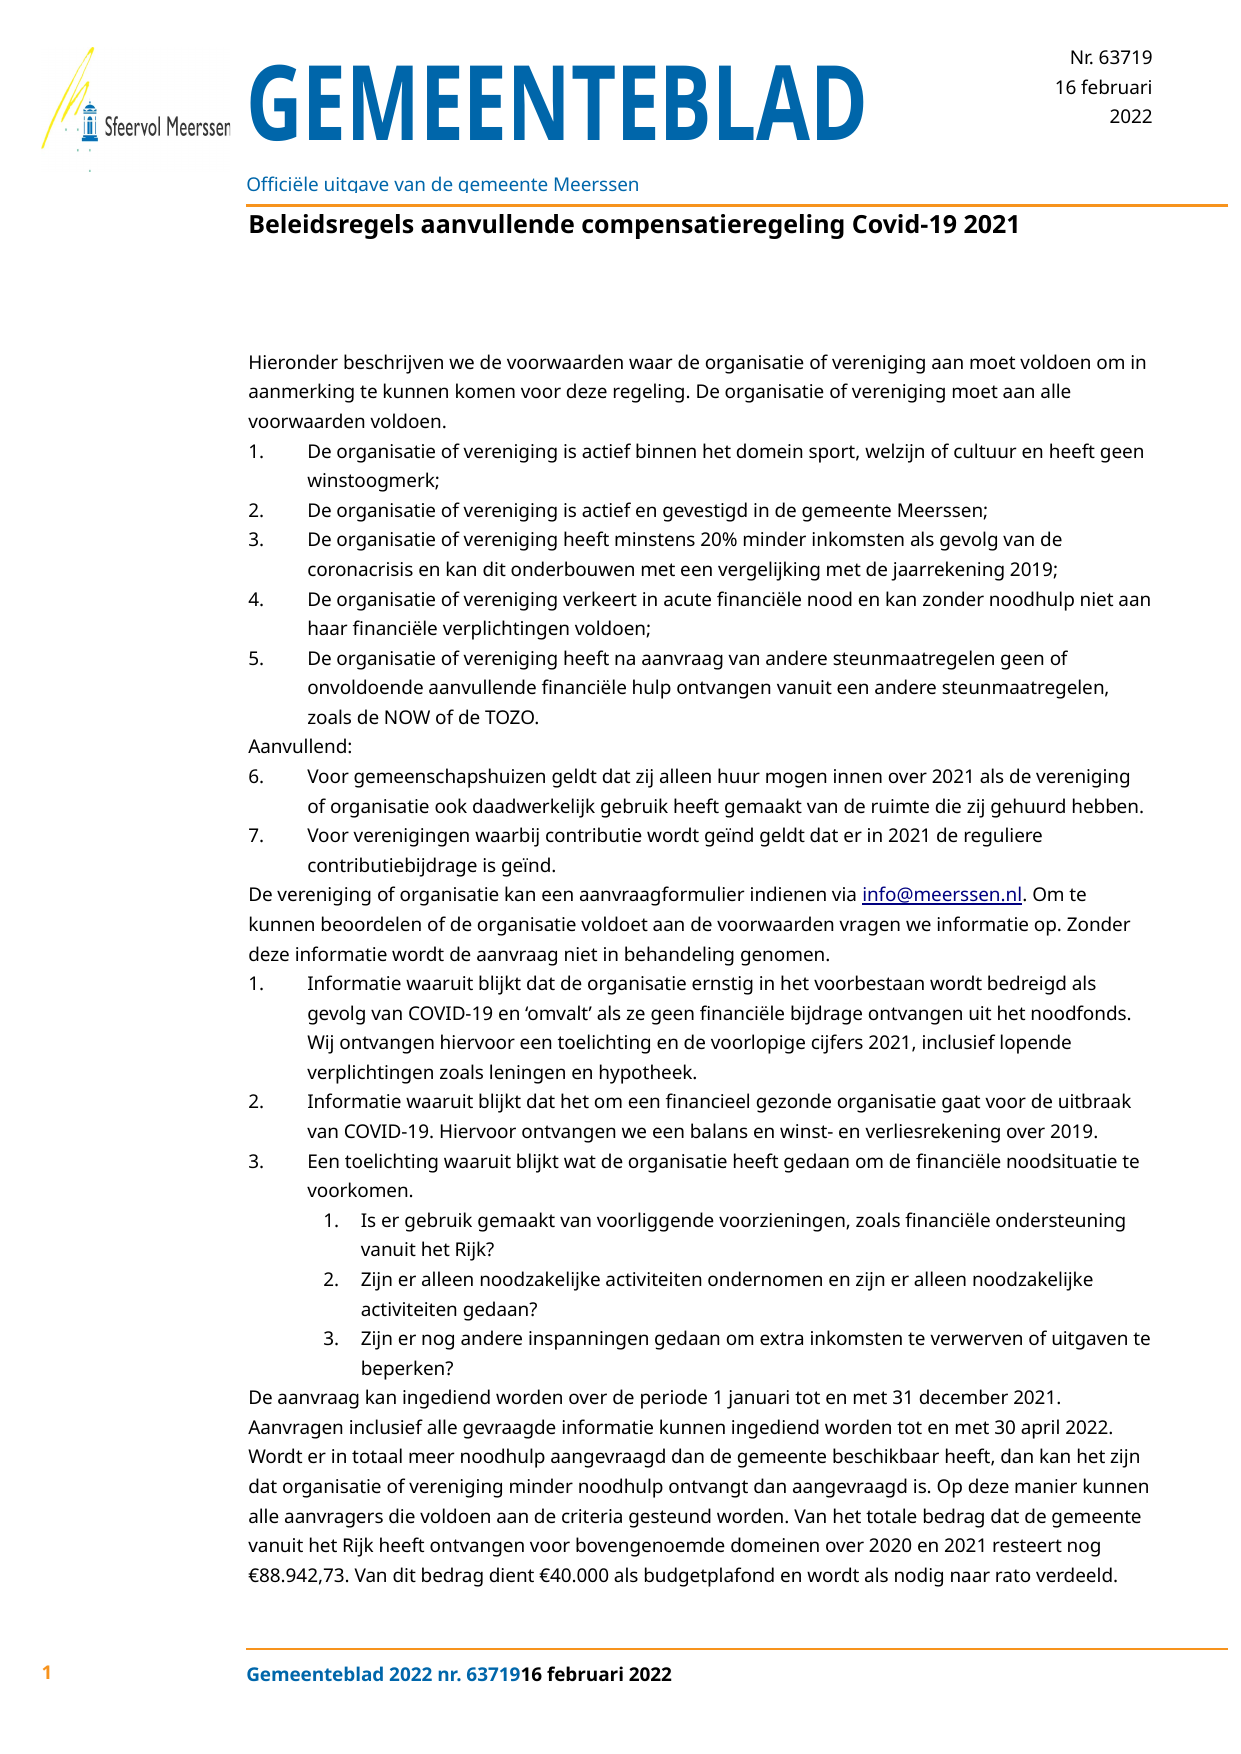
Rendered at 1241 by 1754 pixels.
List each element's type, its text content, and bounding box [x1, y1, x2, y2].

list De organisatie of vereniging heeft na aanvraag van andere steunmaatregelen geen of onvoldoende aanvullende financiële hulp ontvangen vanuit een andere steunmaatregelen, zoals de NOW of de TOZO. [248, 645, 1152, 730]
text Hieronder beschrijven we de voorwaarden waar de organisatie of vereniging aan moet voldoen om in aanmerking te kunnen komen voor deze regeling. De organisatie of vereniging moet aan alle voorwaarden voldoen. [248, 349, 1152, 434]
list Informatie waaruit blijkt dat de organisatie ernstig in het voorbestaan wordt bedreigd als gevolg van COVID-19 en ‘omvalt’ als ze geen financiële bijdrage ontvangen uit het noodfonds. Wij ontvangen hiervoor een toelichting en de voorlopige cijfers 2021, inclusief lopende verplichtingen zoals leningen en hypotheek. [248, 970, 1152, 1085]
list De organisatie of vereniging verkeert in acute financiële nood en kan zonder noodhulp niet aan haar financiële verplichtingen voldoen; [248, 586, 1152, 641]
list De organisatie of vereniging is actief en gevestigd in de gemeente Meerssen; [248, 497, 1152, 523]
text De vereniging of organisatie kan een aanvraagformulier indienen via info@meerssen.nl. Om te kunnen beoordelen of de organisatie voldoet aan de voorwaarden vragen we informatie op. Zonder deze informatie wordt de aanvraag niet in behandeling genomen. [248, 882, 1152, 967]
text Aanvullend: [248, 734, 1152, 759]
list Voor verenigingen waarbij contributie wordt geïnd geldt dat er in 2021 de reguliere contributiebijdrage is geïnd. [248, 822, 1152, 878]
list De organisatie of vereniging heeft minstens 20% minder inkomsten als gevolg van de coronacrisis en kan dit onderbouwen met een vergelijking met de jaarrekening 2019; [248, 527, 1152, 582]
list Zijn er nog andere inspanningen gedaan om extra inkomsten te verwerven of uitgaven te beperken? [323, 1325, 1152, 1381]
list Zijn er alleen noodzakelijke activiteiten ondernomen en zijn er alleen noodzakelijke activiteiten gedaan? [323, 1266, 1152, 1322]
list Voor gemeenschapshuizen geldt dat zij alleen huur mogen innen over 2021 als de vereniging of organisatie ook daadwerkelijk gebruik heeft gemaakt van de ruimte die zij gehuurd hebben. [248, 763, 1152, 819]
list Is er gebruik gemaakt van voorliggende voorzieningen, zoals financiële ondersteuning vanuit het Rijk? [323, 1207, 1152, 1262]
text Beleidsregels aanvullende compensatieregeling Covid-19 2021 [248, 207, 1152, 241]
picture [41, 47, 231, 172]
list Een toelichting waaruit blijkt wat de organisatie heeft gedaan om de financiële noodsituatie te voorkomen. [248, 1148, 1152, 1203]
text De aanvraag kan ingediend worden over de periode 1 januari tot en met 31 december 2021. Aanvragen inclusief alle gevraagde informatie kunnen ingediend worden tot en met 30 april 2022. Wordt er in totaal meer noodhulp aangevraagd dan de gemeente beschikbaar heeft, dan kan het zijn dat organisatie of vereniging minder noodhulp ontvangt dan aangevraagd is. Op deze manier kunnen alle aanvragers die voldoen aan de criteria gesteund worden. Van het totale bedrag dat de gemeente vanuit het Rijk heeft ontvangen voor bovengenoemde domeinen over 2020 en 2021 resteert nog €88.942,73. Van dit bedrag dient €40.000 als budgetplafond en wordt als nodig naar rato verdeeld. [248, 1384, 1152, 1588]
list De organisatie of vereniging is actief binnen het domein sport, welzijn of cultuur en heeft geen winstoogmerk; [248, 438, 1152, 493]
list Informatie waaruit blijkt dat het om een financieel gezonde organisatie gaat voor de uitbraak van COVID-19. Hiervoor ontvangen we een balans en winst- en verliesrekening over 2019. [248, 1089, 1152, 1144]
